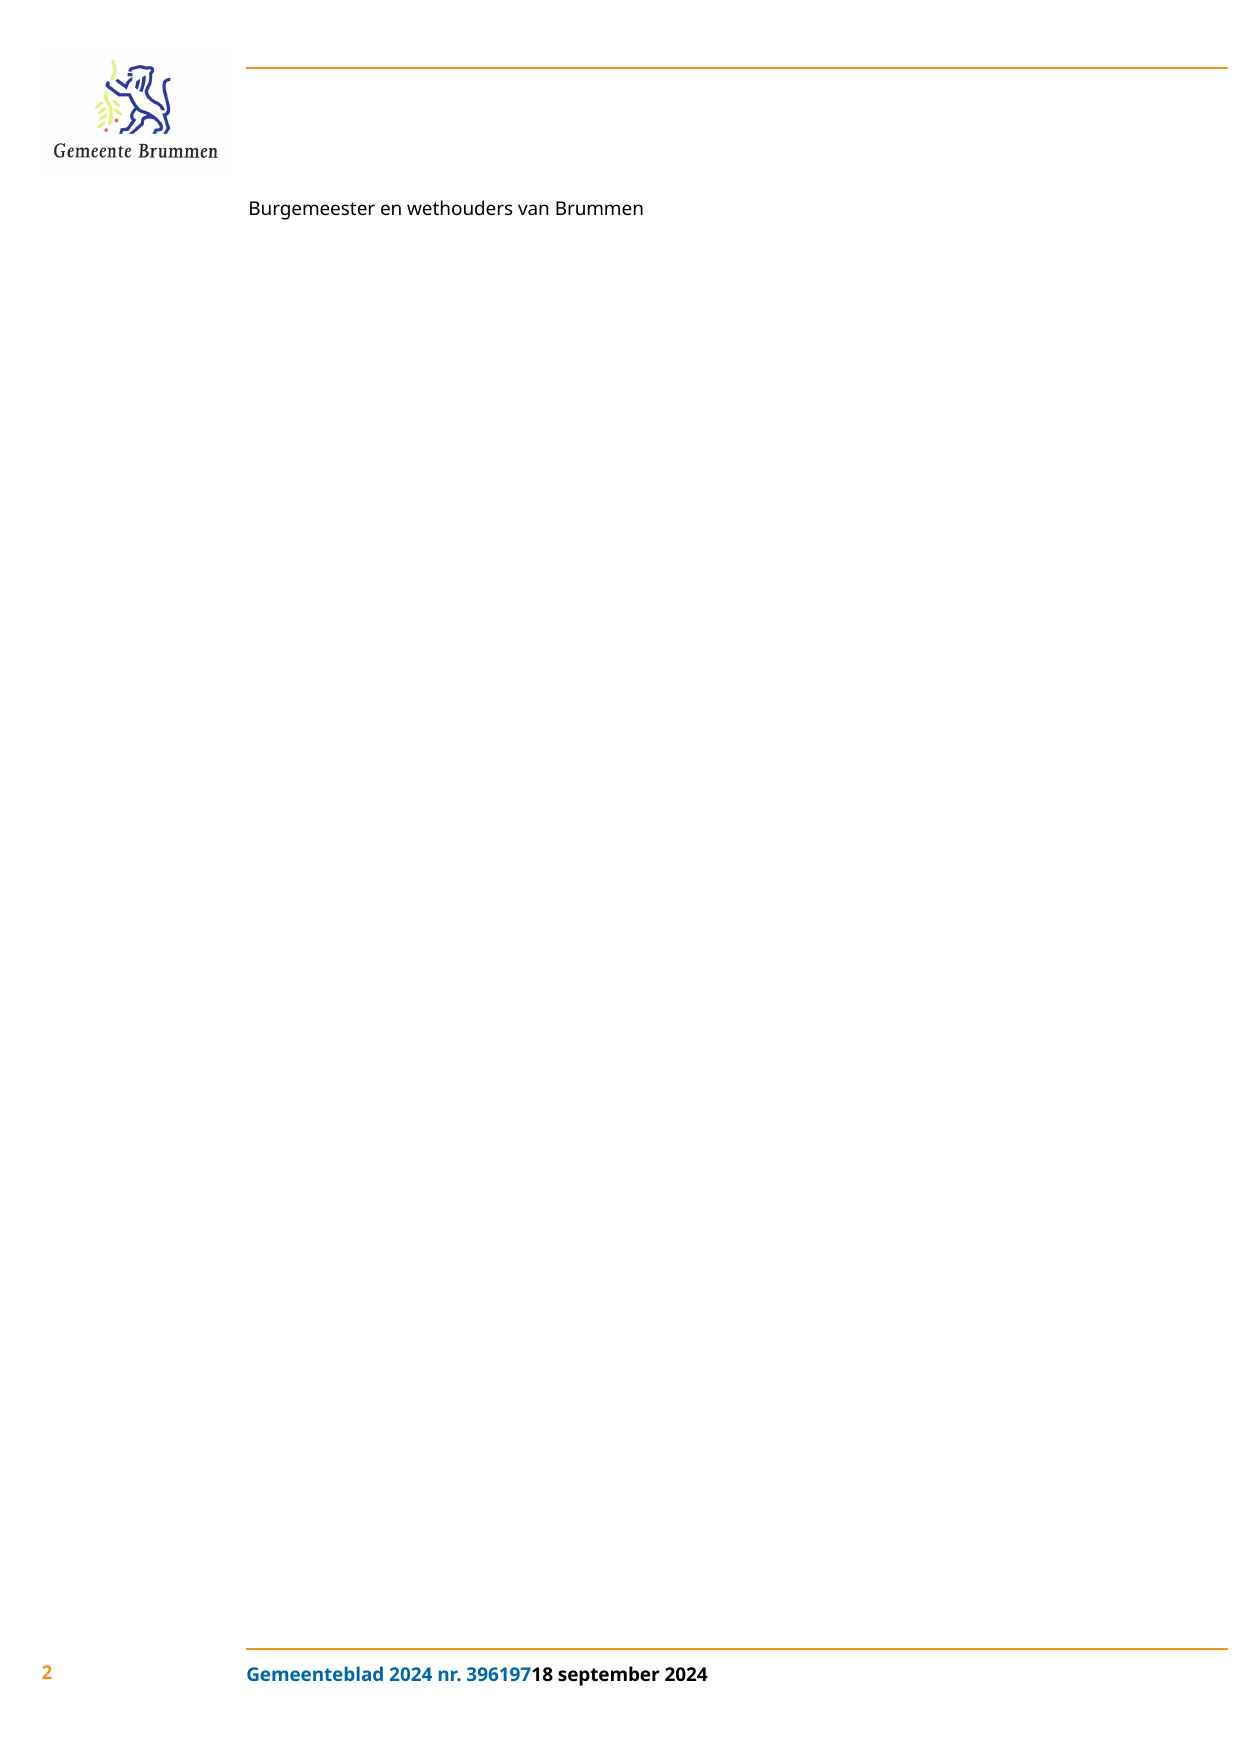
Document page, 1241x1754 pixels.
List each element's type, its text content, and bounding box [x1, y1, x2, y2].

picture [41, 47, 231, 172]
text Burgemeester en wethouders van Brummen [248, 196, 1152, 221]
